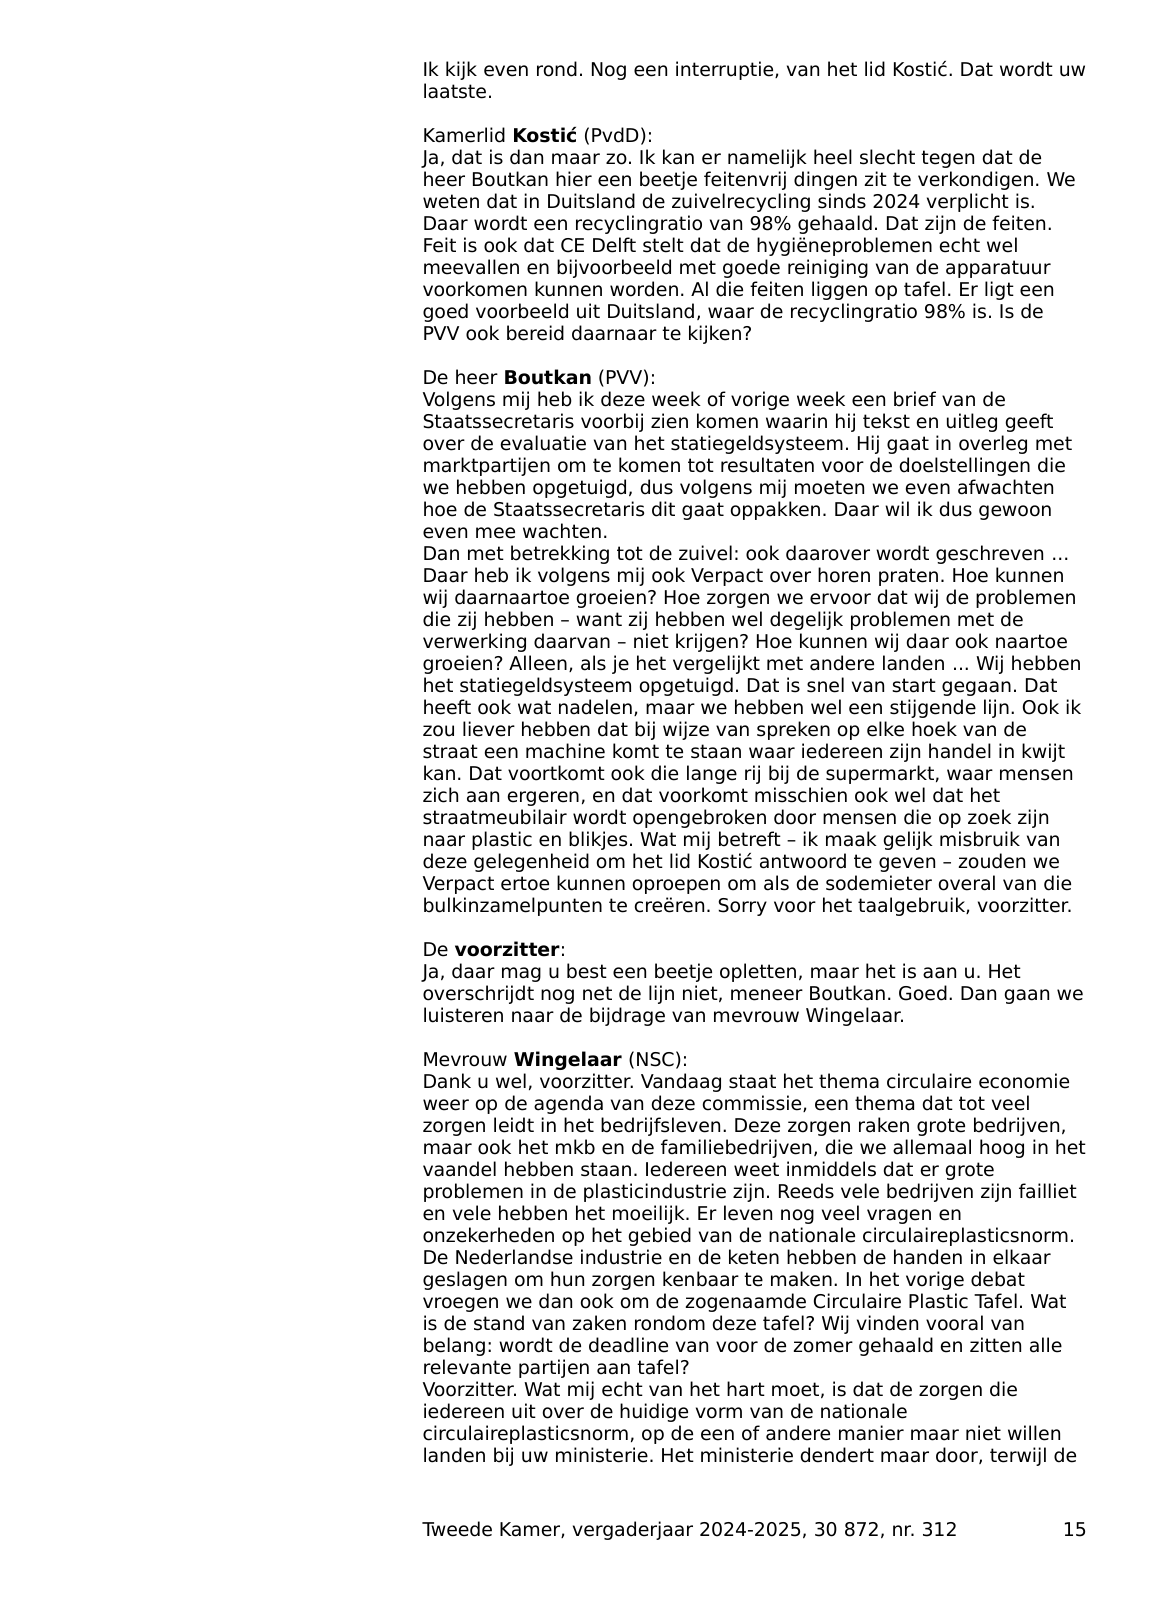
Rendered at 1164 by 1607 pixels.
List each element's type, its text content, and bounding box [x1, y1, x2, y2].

text Ja, daar mag u best een beetje opletten, maar het is aan u. Het overschrijdt nog net de lijn niet, meneer Boutkan. Goed. Dan gaan we luisteren naar de bijdrage van mevrouw Wingelaar. [422, 961, 1087, 1027]
text Dan met betrekking tot de zuivel: ook daarover wordt geschreven ... Daar heb ik volgens mij ook Verpact over horen praten. Hoe kunnen wij daarnaartoe groeien? Hoe zorgen we ervoor dat wij de problemen die zij hebben – want zij hebben wel degelijk problemen met de verwerking daarvan – niet krijgen? Hoe kunnen wij daar ook naartoe groeien? Alleen, als je het vergelijkt met andere landen ... Wij hebben het statiegeldsysteem opgetuigd. Dat is snel van start gegaan. Dat heeft ook wat nadelen, maar we hebben wel een stijgende lijn. Ook ik zou liever hebben dat bij wijze van spreken op elke hoek van de straat een machine komt te staan waar iedereen zijn handel in kwijt kan. Dat voortkomt ook die lange rij bij de supermarkt, waar mensen zich aan ergeren, en dat voorkomt misschien ook wel dat het straatmeubilair wordt opengebroken door mensen die op zoek zijn naar plastic en blikjes. Wat mij betreft – ik maak gelijk misbruik van deze gelegenheid om het lid Kostić antwoord te geven – zouden we Verpact ertoe kunnen oproepen om als de sodemieter overal van die bulkinzamelpunten te creëren. Sorry voor het taalgebruik, voorzitter. [422, 543, 1087, 917]
text Kamerlid Kostić (PvdD): [422, 125, 1087, 147]
text Volgens mij heb ik deze week of vorige week een brief van de Staatssecretaris voorbij zien komen waarin hij tekst en uitleg geeft over de evaluatie van het statiegeldsysteem. Hij gaat in overleg met marktpartijen om te komen tot resultaten voor de doelstellingen die we hebben opgetuigd, dus volgens mij moeten we even afwachten hoe de Staatssecretaris dit gaat oppakken. Daar wil ik dus gewoon even mee wachten. [422, 389, 1087, 543]
text Dank u wel, voorzitter. Vandaag staat het thema circulaire economie weer op de agenda van deze commissie, een thema dat tot veel zorgen leidt in het bedrijfsleven. Deze zorgen raken grote bedrijven, maar ook het mkb en de familiebedrijven, die we allemaal hoog in het vaandel hebben staan. Iedereen weet inmiddels dat er grote problemen in de plasticindustrie zijn. Reeds vele bedrijven zijn failliet en vele hebben het moeilijk. Er leven nog veel vragen en onzekerheden op het gebied van de nationale circulaireplasticsnorm. De Nederlandse industrie en de keten hebben de handen in elkaar geslagen om hun zorgen kenbaar te maken. In het vorige debat vroegen we dan ook om de zogenaamde Circulaire Plastic Tafel. Wat is de stand van zaken rondom deze tafel? Wij vinden vooral van belang: wordt de deadline van voor de zomer gehaald en zitten alle relevante partijen aan tafel? [422, 1071, 1087, 1379]
text De voorzitter: [422, 939, 1087, 961]
text Ja, dat is dan maar zo. Ik kan er namelijk heel slecht tegen dat de heer Boutkan hier een beetje feitenvrij dingen zit te verkondigen. We weten dat in Duitsland de zuivelrecycling sinds 2024 verplicht is. Daar wordt een recyclingratio van 98% gehaald. Dat zijn de feiten. Feit is ook dat CE Delft stelt dat de hygiëneproblemen echt wel meevallen en bijvoorbeeld met goede reiniging van de apparatuur voorkomen kunnen worden. Al die feiten liggen op tafel. Er ligt een goed voorbeeld uit Duitsland, waar de recyclingratio 98% is. Is de PVV ook bereid daarnaar te kijken? [422, 147, 1087, 345]
text Voorzitter. Wat mij echt van het hart moet, is dat de zorgen die iedereen uit over de huidige vorm van de nationale circulaireplasticsnorm, op de een of andere manier maar niet willen landen bij uw ministerie. Het ministerie dendert maar door, terwijl de [422, 1379, 1087, 1467]
text De heer Boutkan (PVV): [422, 367, 1087, 389]
text Mevrouw Wingelaar (NSC): [422, 1049, 1087, 1071]
text Ik kijk even rond. Nog een interruptie, van het lid Kostić. Dat wordt uw laatste. [422, 59, 1087, 103]
